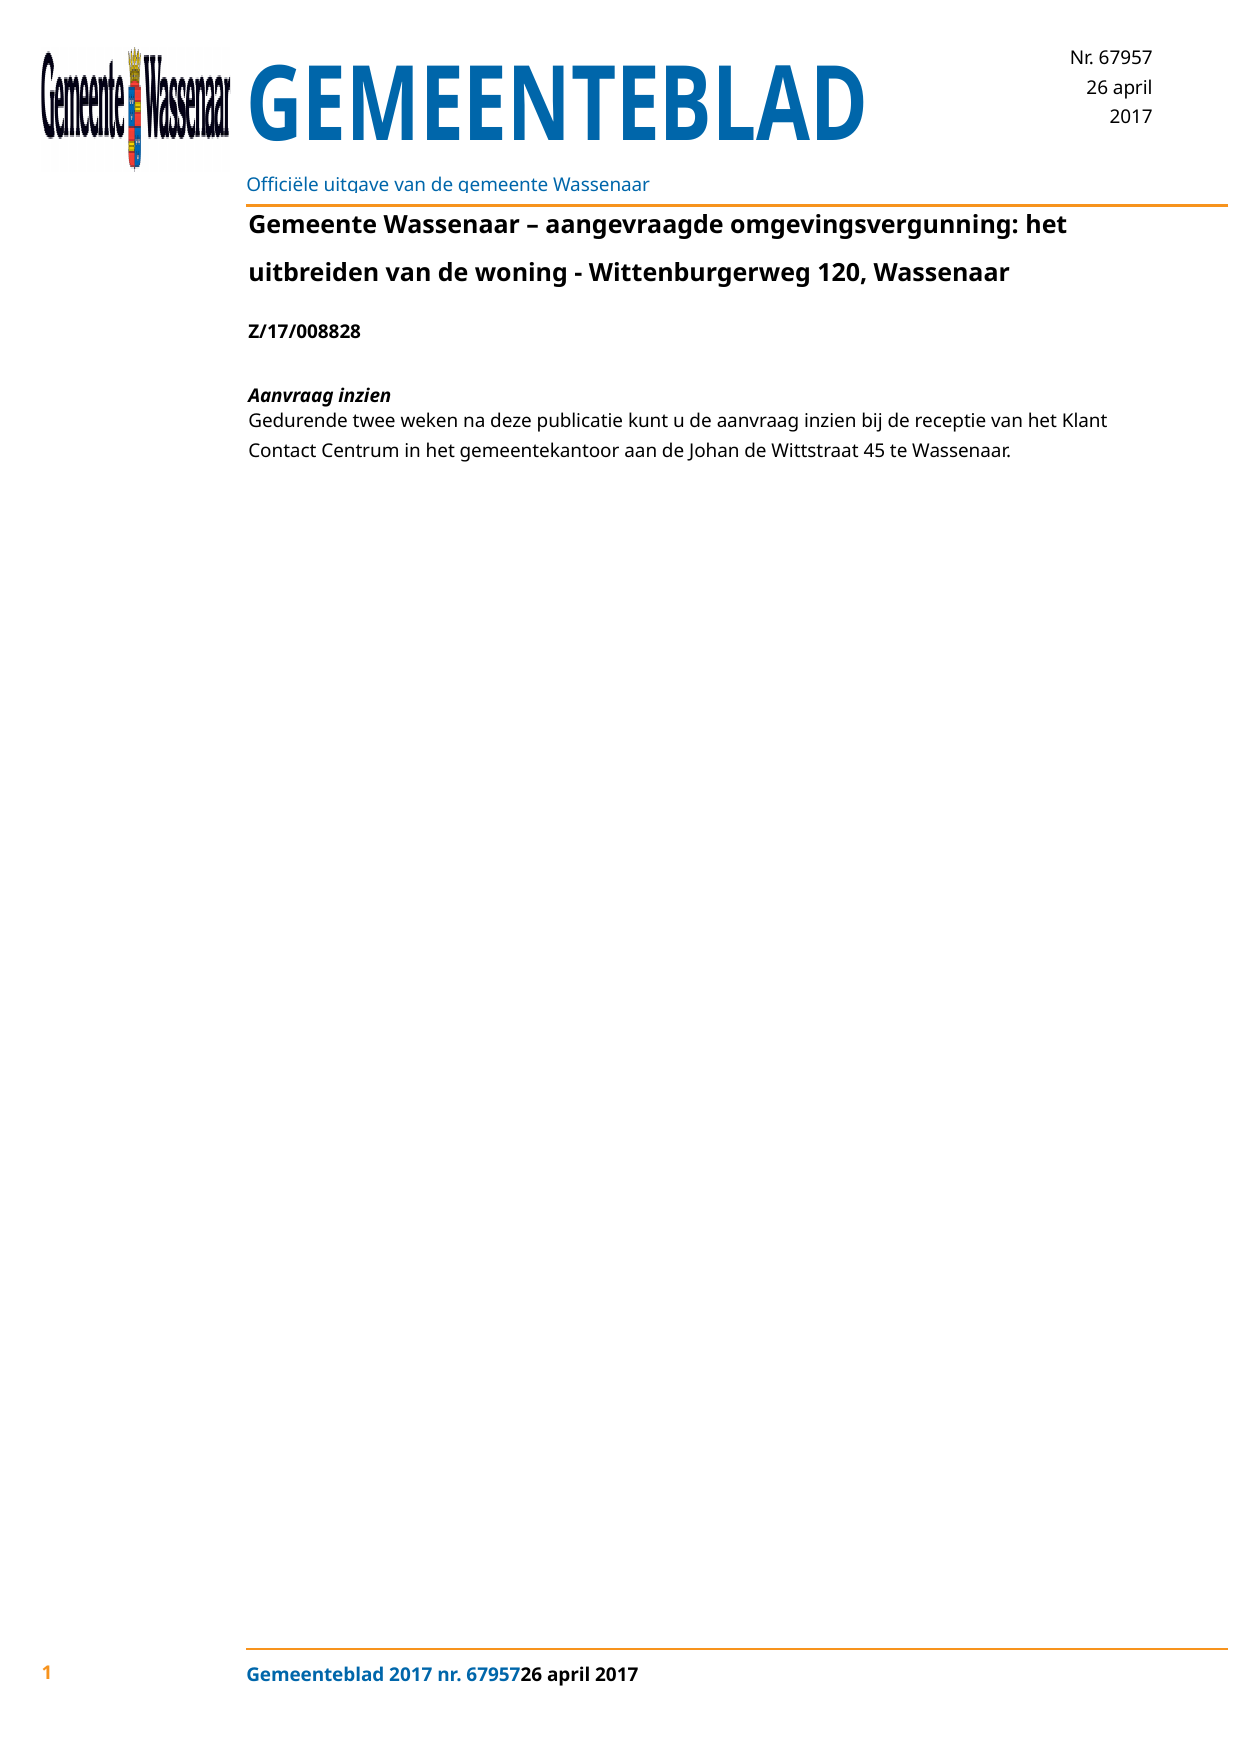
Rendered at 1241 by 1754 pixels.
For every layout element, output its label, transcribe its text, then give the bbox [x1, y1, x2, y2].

text Aanvraag inzien [248, 382, 1152, 408]
picture [41, 47, 231, 172]
text Z/17/008828 [248, 318, 1152, 344]
text Gedurende twee weken na deze publicatie kunt u de aanvraag inzien bij de receptie van het Klant Contact Centrum in het gemeentekantoor aan de Johan de Wittstraat 45 te Wassenaar. [248, 408, 1152, 463]
text Gemeente Wassenaar – aangevraagde omgevingsvergunning: het uitbreiden van de woning - Wittenburgerweg 120, Wassenaar [248, 207, 1152, 288]
